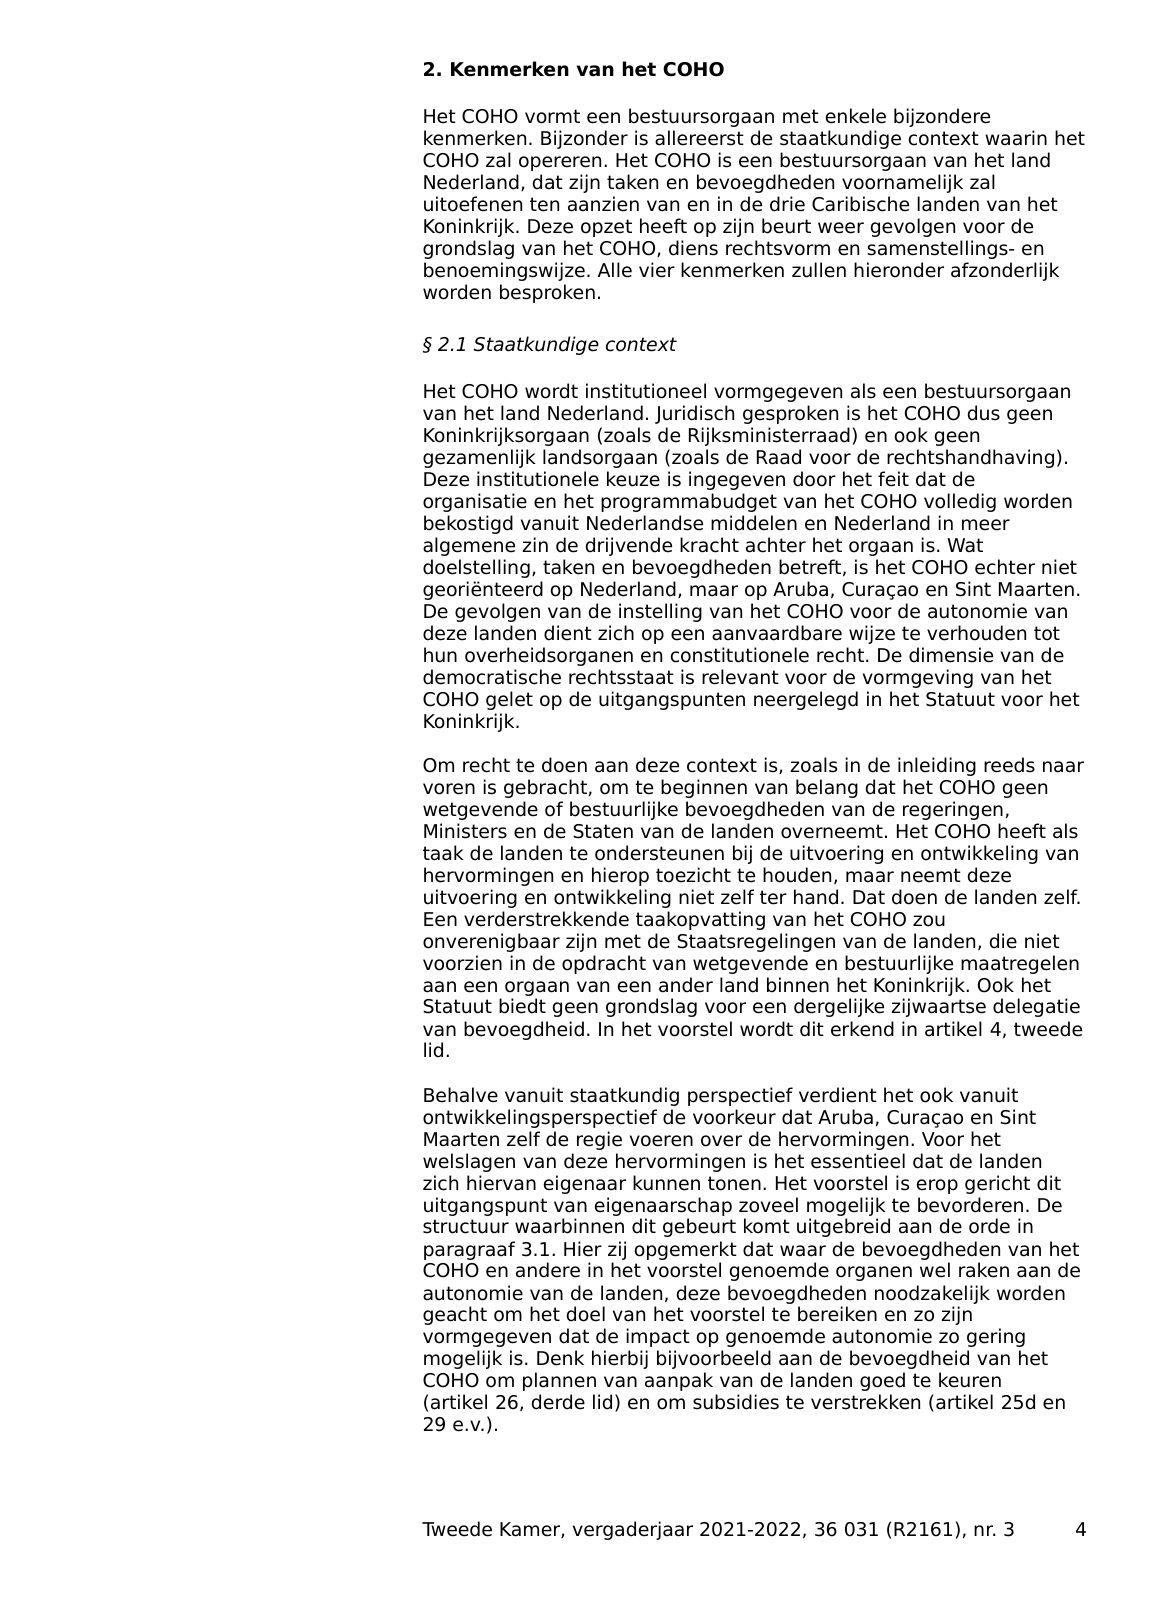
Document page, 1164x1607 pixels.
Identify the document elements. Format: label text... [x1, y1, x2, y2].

subtitle § 2.1 Staatkundige context [422, 334, 1087, 356]
text Het COHO vormt een bestuursorgaan met enkele bijzondere kenmerken. Bijzonder is allereerst de staatkundige context waarin het COHO zal opereren. Het COHO is een bestuursorgaan van het land Nederland, dat zijn taken en bevoegdheden voornamelijk zal uitoefenen ten aanzien van en in de drie Caribische landen van het Koninkrijk. Deze opzet heeft op zijn beurt weer gevolgen voor de grondslag van het COHO, diens rechtsvorm en samenstellings- en benoemingswijze. Alle vier kenmerken zullen hieronder afzonderlijk worden besproken. [422, 106, 1087, 304]
subtitle 2. Kenmerken van het COHO [422, 59, 1087, 81]
text Het COHO wordt institutioneel vormgegeven als een bestuursorgaan van het land Nederland. Juridisch gesproken is het COHO dus geen Koninkrijksorgaan (zoals de Rijksministerraad) en ook geen gezamenlijk landsorgaan (zoals de Raad voor de rechtshandhaving). Deze institutionele keuze is ingegeven door het feit dat de organisatie en het programmabudget van het COHO volledig worden bekostigd vanuit Nederlandse middelen en Nederland in meer algemene zin de drijvende kracht achter het orgaan is. Wat doelstelling, taken en bevoegdheden betreft, is het COHO echter niet georiënteerd op Nederland, maar op Aruba, Curaçao en Sint Maarten. De gevolgen van de instelling van het COHO voor de autonomie van deze landen dient zich op een aanvaardbare wijze te verhouden tot hun overheidsorganen en constitutionele recht. De dimensie van de democratische rechtsstaat is relevant voor de vormgeving van het COHO gelet op de uitgangspunten neergelegd in het Statuut voor het Koninkrijk. [422, 381, 1087, 732]
text Behalve vanuit staatkundig perspectief verdient het ook vanuit ontwikkelingsperspectief de voorkeur dat Aruba, Curaçao en Sint Maarten zelf de regie voeren over de hervormingen. Voor het welslagen van deze hervormingen is het essentieel dat de landen zich hiervan eigenaar kunnen tonen. Het voorstel is erop gericht dit uitgangspunt van eigenaarschap zoveel mogelijk te bevorderen. De structuur waarbinnen dit gebeurt komt uitgebreid aan de orde in paragraaf 3.1. Hier zij opgemerkt dat waar de bevoegdheden van het COHO en andere in het voorstel genoemde organen wel raken aan de autonomie van de landen, deze bevoegdheden noodzakelijk worden geacht om het doel van het voorstel te bereiken en zo zijn vormgegeven dat de impact op genoemde autonomie zo gering mogelijk is. Denk hierbij bijvoorbeeld aan de bevoegdheid van het COHO om plannen van aanpak van de landen goed te keuren (artikel 26, derde lid) en om subsidies te verstrekken (artikel 25d en 29 e.v.). [422, 1084, 1087, 1436]
text Om recht te doen aan deze context is, zoals in de inleiding reeds naar voren is gebracht, om te beginnen van belang dat het COHO geen wetgevende of bestuurlijke bevoegdheden van de regeringen, Ministers en de Staten van de landen overneemt. Het COHO heeft als taak de landen te ondersteunen bij de uitvoering en ontwikkeling van hervormingen en hierop toezicht te houden, maar neemt deze uitvoering en ontwikkeling niet zelf ter hand. Dat doen de landen zelf. Een verderstrekkende taakopvatting van het COHO zou onverenigbaar zijn met de Staatsregelingen van de landen, die niet voorzien in de opdracht van wetgevende en bestuurlijke maatregelen aan een orgaan van een ander land binnen het Koninkrijk. Ook het Statuut biedt geen grondslag voor een dergelijke zijwaartse delegatie van bevoegdheid. In het voorstel wordt dit erkend in artikel 4, tweede lid. [422, 755, 1087, 1062]
